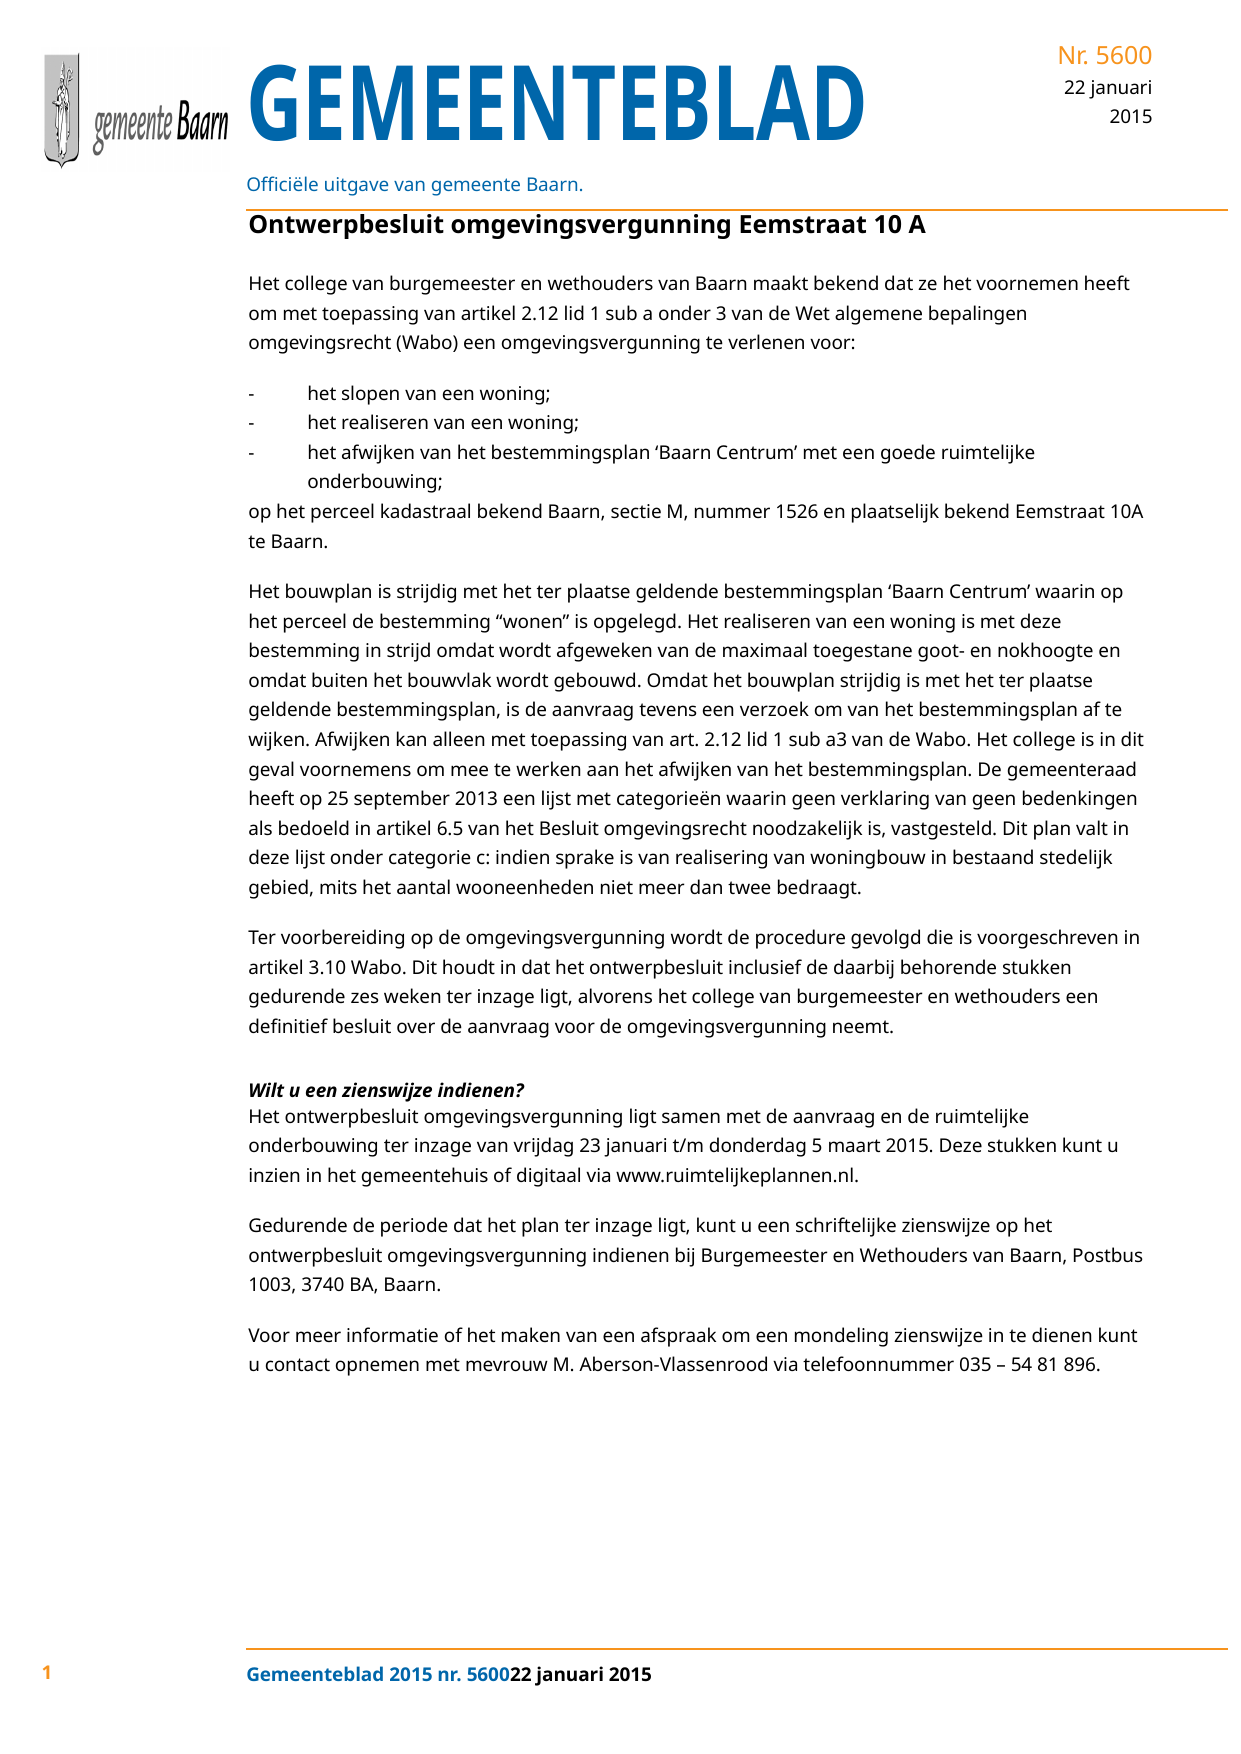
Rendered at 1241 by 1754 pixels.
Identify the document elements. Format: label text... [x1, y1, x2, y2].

text op het perceel kadastraal bekend Baarn, sectie M, nummer 1526 en plaatselijk bekend Eemstraat 10A te Baarn. [248, 498, 1152, 553]
text Het bouwplan is strijdig met het ter plaatse geldende bestemmingsplan ‘Baarn Centrum’ waarin op het perceel de bestemming “wonen” is opgelegd. Het realiseren van een woning is met deze bestemming in strijd omdat wordt afgeweken van de maximaal toegestane goot- en nokhoogte en omdat buiten het bouwvlak wordt gebouwd. Omdat het bouwplan strijdig is met het ter plaatse geldende bestemmingsplan, is de aanvraag tevens een verzoek om van het bestemmingsplan af te wijken. Afwijken kan alleen met toepassing van art. 2.12 lid 1 sub a3 van de Wabo. Het college is in dit geval voornemens om mee te werken aan het afwijken van het bestemmingsplan. De gemeenteraad heeft op 25 september 2013 een lijst met categorieën waarin geen verklaring van geen bedenkingen als bedoeld in artikel 6.5 van het Besluit omgevingsrecht noodzakelijk is, vastgesteld. Dit plan valt in deze lijst onder categorie c: indien sprake is van realisering van woningbouw in bestaand stedelijk gebied, mits het aantal wooneenheden niet meer dan twee bedraagt. [248, 578, 1152, 900]
text Voor meer informatie of het maken van een afspraak om een mondeling zienswijze in te dienen kunt u contact opnemen met mevrouw M. Aberson-Vlassenrood via telefoonnummer 035 – 54 81 896. [248, 1322, 1152, 1377]
text Het ontwerpbesluit omgevingsvergunning ligt samen met de aanvraag en de ruimtelijke onderbouwing ter inzage van vrijdag 23 januari t/m donderdag 5 maart 2015. Deze stukken kunt u inzien in het gemeentehuis of digitaal via www.ruimtelijkeplannen.nl. [248, 1103, 1152, 1188]
list het slopen van een woning; [248, 380, 1152, 406]
text Het college van burgemeester en wethouders van Baarn maakt bekend dat ze het voornemen heeft om met toepassing van artikel 2.12 lid 1 sub a onder 3 van de Wet algemene bepalingen omgevingsrecht (Wabo) een omgevingsvergunning te verlenen voor: [248, 270, 1152, 355]
text Gedurende de periode dat het plan ter inzage ligt, kunt u een schriftelijke zienswijze op het ontwerpbesluit omgevingsvergunning indienen bij Burgemeester en Wethouders van Baarn, Postbus 1003, 3740 BA, Baarn. [248, 1212, 1152, 1297]
text Ontwerpbesluit omgevingsvergunning Eemstraat 10 A [248, 211, 1152, 241]
list het afwijken van het bestemmingsplan ‘Baarn Centrum’ met een goede ruimtelijke onderbouwing; [248, 439, 1152, 494]
text Wilt u een zienswijze indienen? [248, 1077, 1152, 1103]
text Ter voorbereiding op de omgevingsvergunning wordt de procedure gevolgd die is voorgeschreven in artikel 3.10 Wabo. Dit houdt in dat het ontwerpbesluit inclusief de daarbij behorende stukken gedurende zes weken ter inzage ligt, alvorens het college van burgemeester en wethouders een definitief besluit over de aanvraag voor de omgevingsvergunning neemt. [248, 924, 1152, 1039]
picture [41, 47, 231, 172]
list het realiseren van een woning; [248, 409, 1152, 435]
